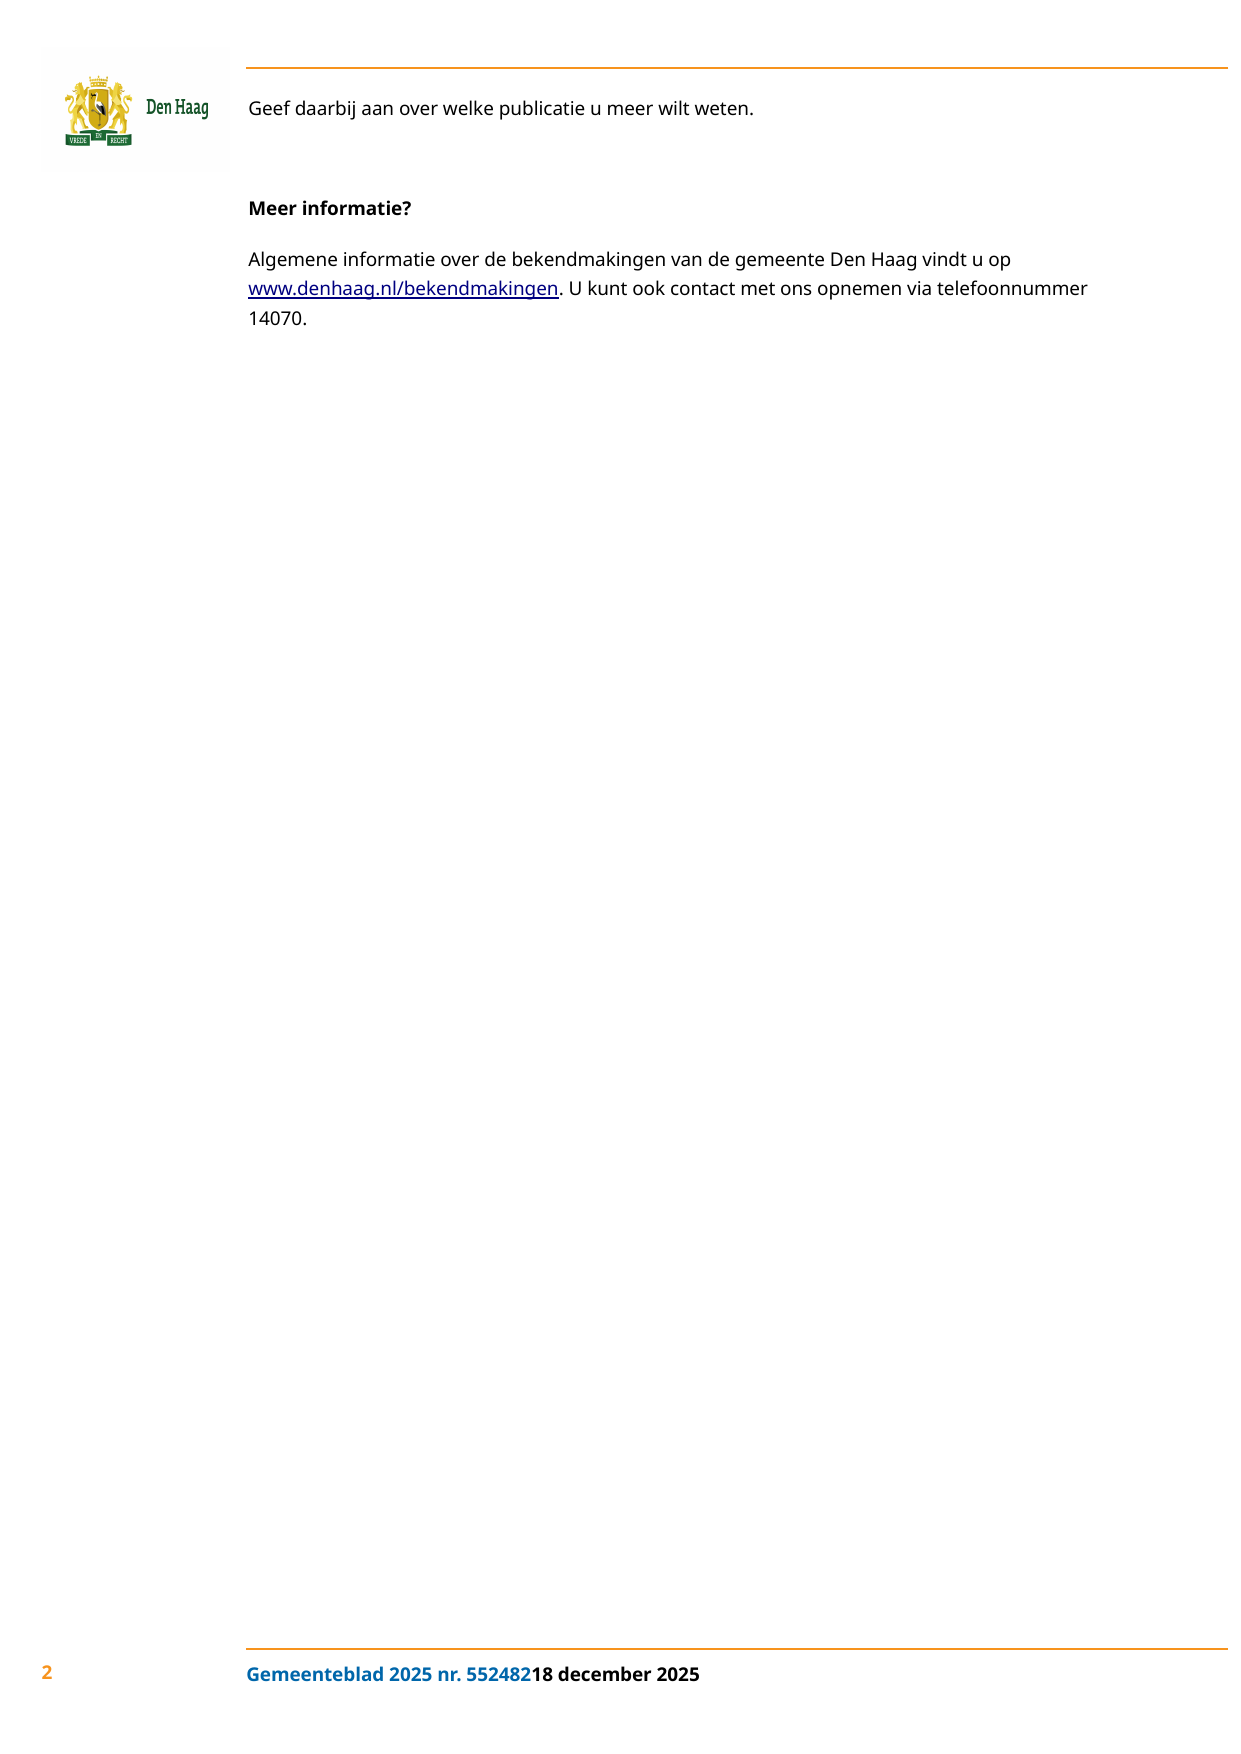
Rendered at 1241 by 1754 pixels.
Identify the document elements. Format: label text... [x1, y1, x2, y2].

picture [41, 47, 231, 172]
text Geef daarbij aan over welke publicatie u meer wilt weten. [248, 95, 1152, 121]
text Algemene informatie over de bekendmakingen van de gemeente Den Haag vindt u op www.denhaag.nl/bekendmakingen. U kunt ook contact met ons opnemen via telefoonnummer 14070. [248, 246, 1152, 331]
text Meer informatie? [248, 196, 1152, 221]
